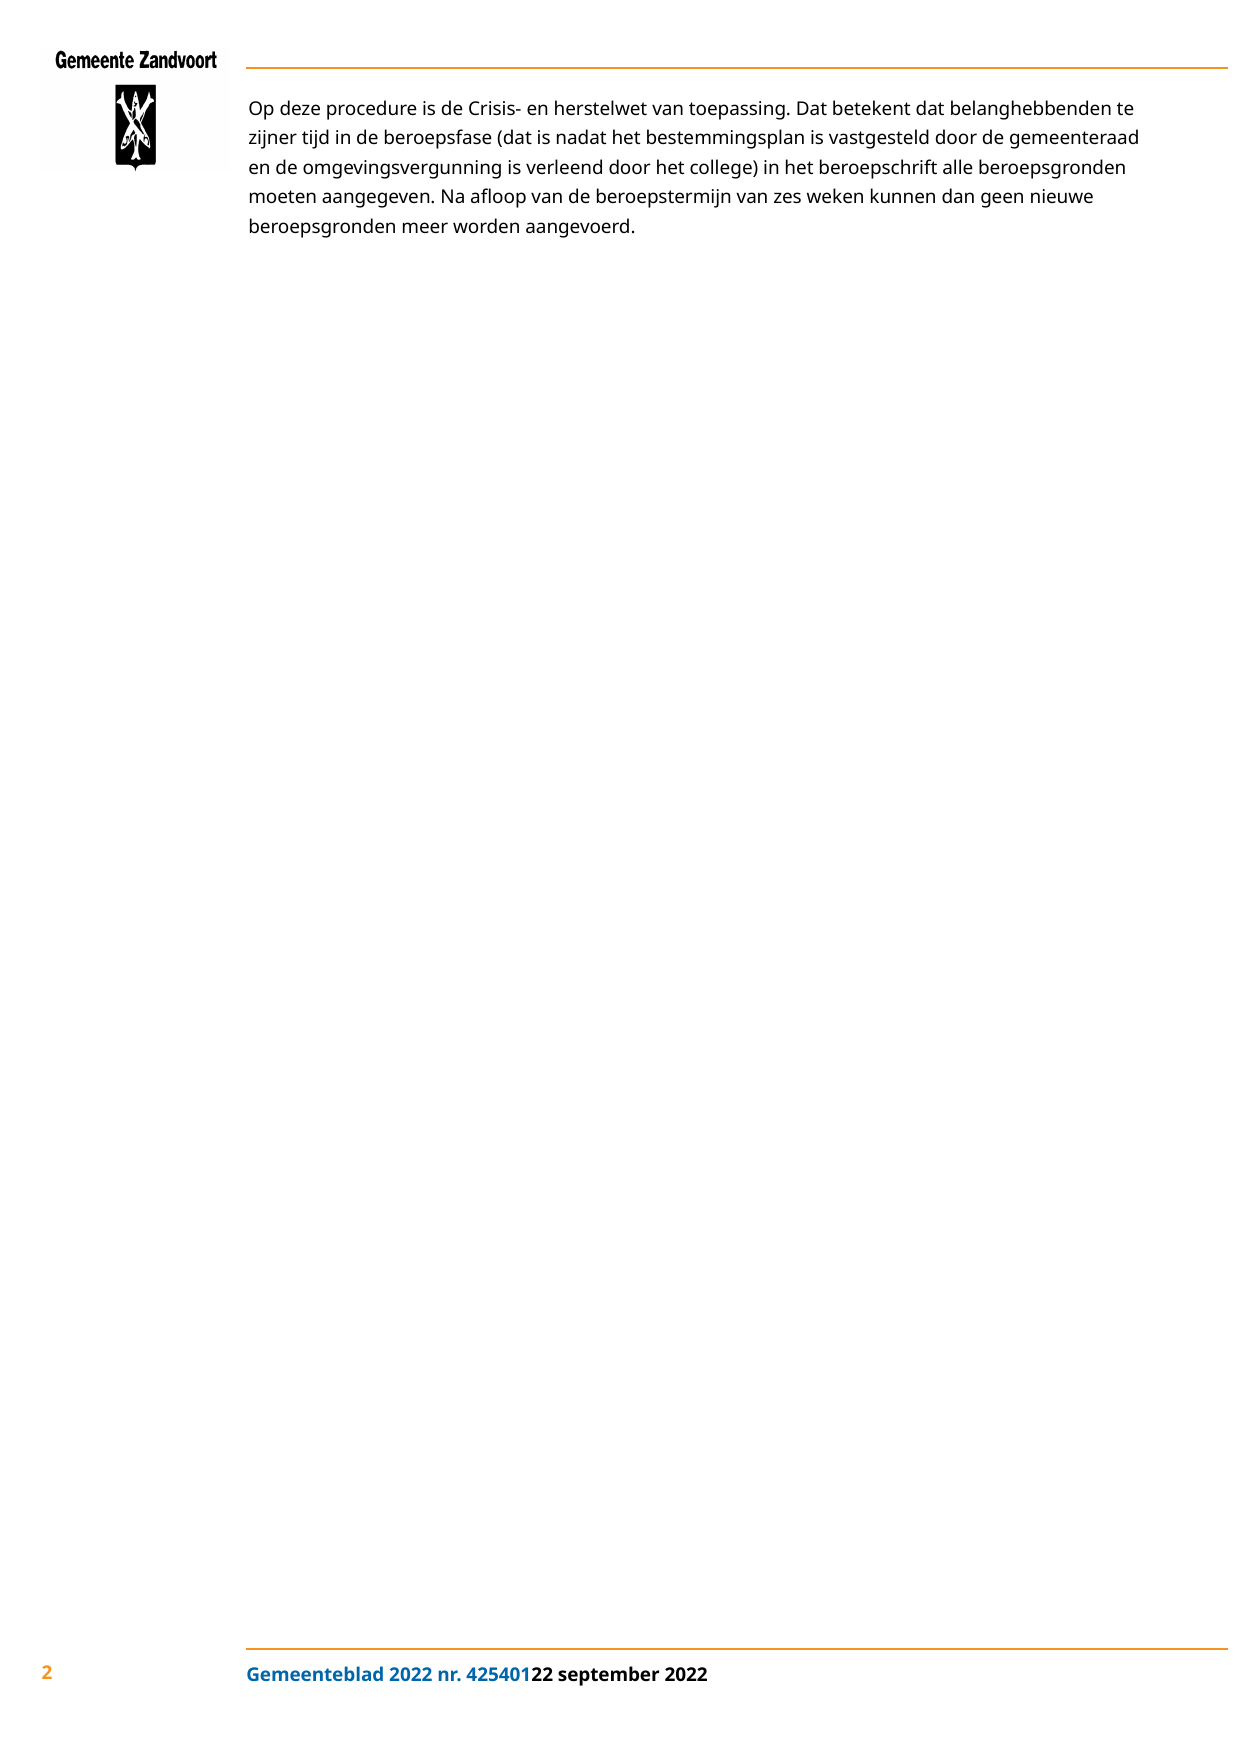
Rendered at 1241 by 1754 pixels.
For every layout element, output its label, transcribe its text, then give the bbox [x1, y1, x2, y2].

text Op deze procedure is de Crisis- en herstelwet van toepassing. Dat betekent dat belanghebbenden te zijner tijd in de beroepsfase (dat is nadat het bestemmingsplan is vastgesteld door de gemeenteraad en de omgevingsvergunning is verleend door het college) in het beroepschrift alle beroepsgronden moeten aangegeven. Na afloop van de beroepstermijn van zes weken kunnen dan geen nieuwe beroepsgronden meer worden aangevoerd. [248, 95, 1152, 239]
picture [41, 47, 231, 172]
